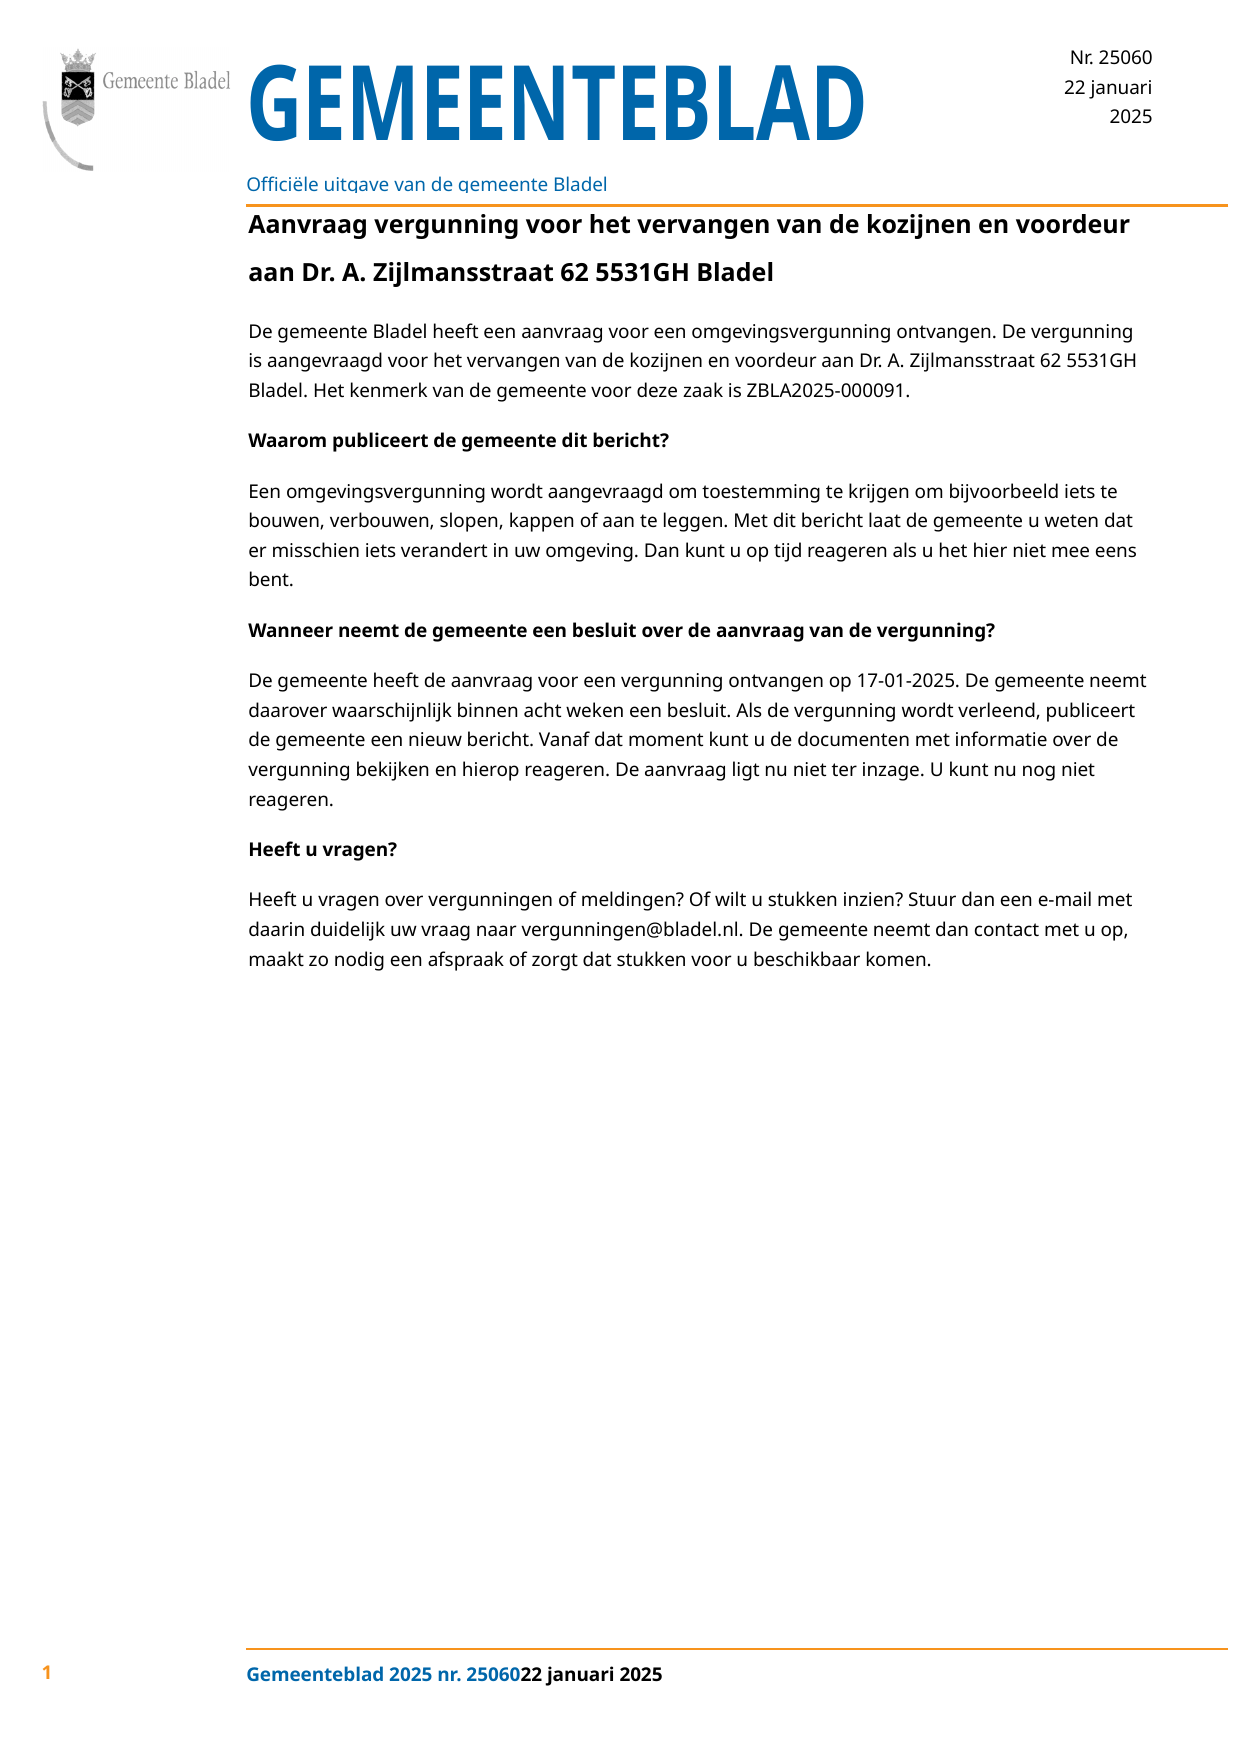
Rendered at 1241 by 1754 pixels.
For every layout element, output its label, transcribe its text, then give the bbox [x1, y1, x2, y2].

text Waarom publiceert de gemeente dit bericht? [248, 427, 1152, 453]
text Aanvraag vergunning voor het vervangen van de kozijnen en voordeur aan Dr. A. Zijlmansstraat 62 5531GH Bladel [248, 207, 1152, 288]
picture [41, 47, 231, 172]
text Een omgevingsvergunning wordt aangevraagd om toestemming te krijgen om bijvoorbeeld iets te bouwen, verbouwen, slopen, kappen of aan te leggen. Met dit bericht laat de gemeente u weten dat er misschien iets verandert in uw omgeving. Dan kunt u op tijd reageren als u het hier niet mee eens bent. [248, 478, 1152, 592]
text Wanneer neemt de gemeente een besluit over de aanvraag van de vergunning? [248, 617, 1152, 643]
text Heeft u vragen? [248, 836, 1152, 862]
text De gemeente Bladel heeft een aanvraag voor een omgevingsvergunning ontvangen. De vergunning is aangevraagd voor het vervangen van de kozijnen en voordeur aan Dr. A. Zijlmansstraat 62 5531GH Bladel. Het kenmerk van de gemeente voor deze zaak is ZBLA2025-000091. [248, 318, 1152, 403]
text De gemeente heeft de aanvraag voor een vergunning ontvangen op 17-01-2025. De gemeente neemt daarover waarschijnlijk binnen acht weken een besluit. Als de vergunning wordt verleend, publiceert de gemeente een nieuw bericht. Vanaf dat moment kunt u de documenten met informatie over de vergunning bekijken en hierop reageren. De aanvraag ligt nu niet ter inzage. U kunt nu nog niet reageren. [248, 667, 1152, 812]
text Heeft u vragen over vergunningen of meldingen? Of wilt u stukken inzien? Stuur dan een e-mail met daarin duidelijk uw vraag naar vergunningen@bladel.nl. De gemeente neemt dan contact met u op, maakt zo nodig een afspraak of zorgt dat stukken voor u beschikbaar komen. [248, 887, 1152, 972]
